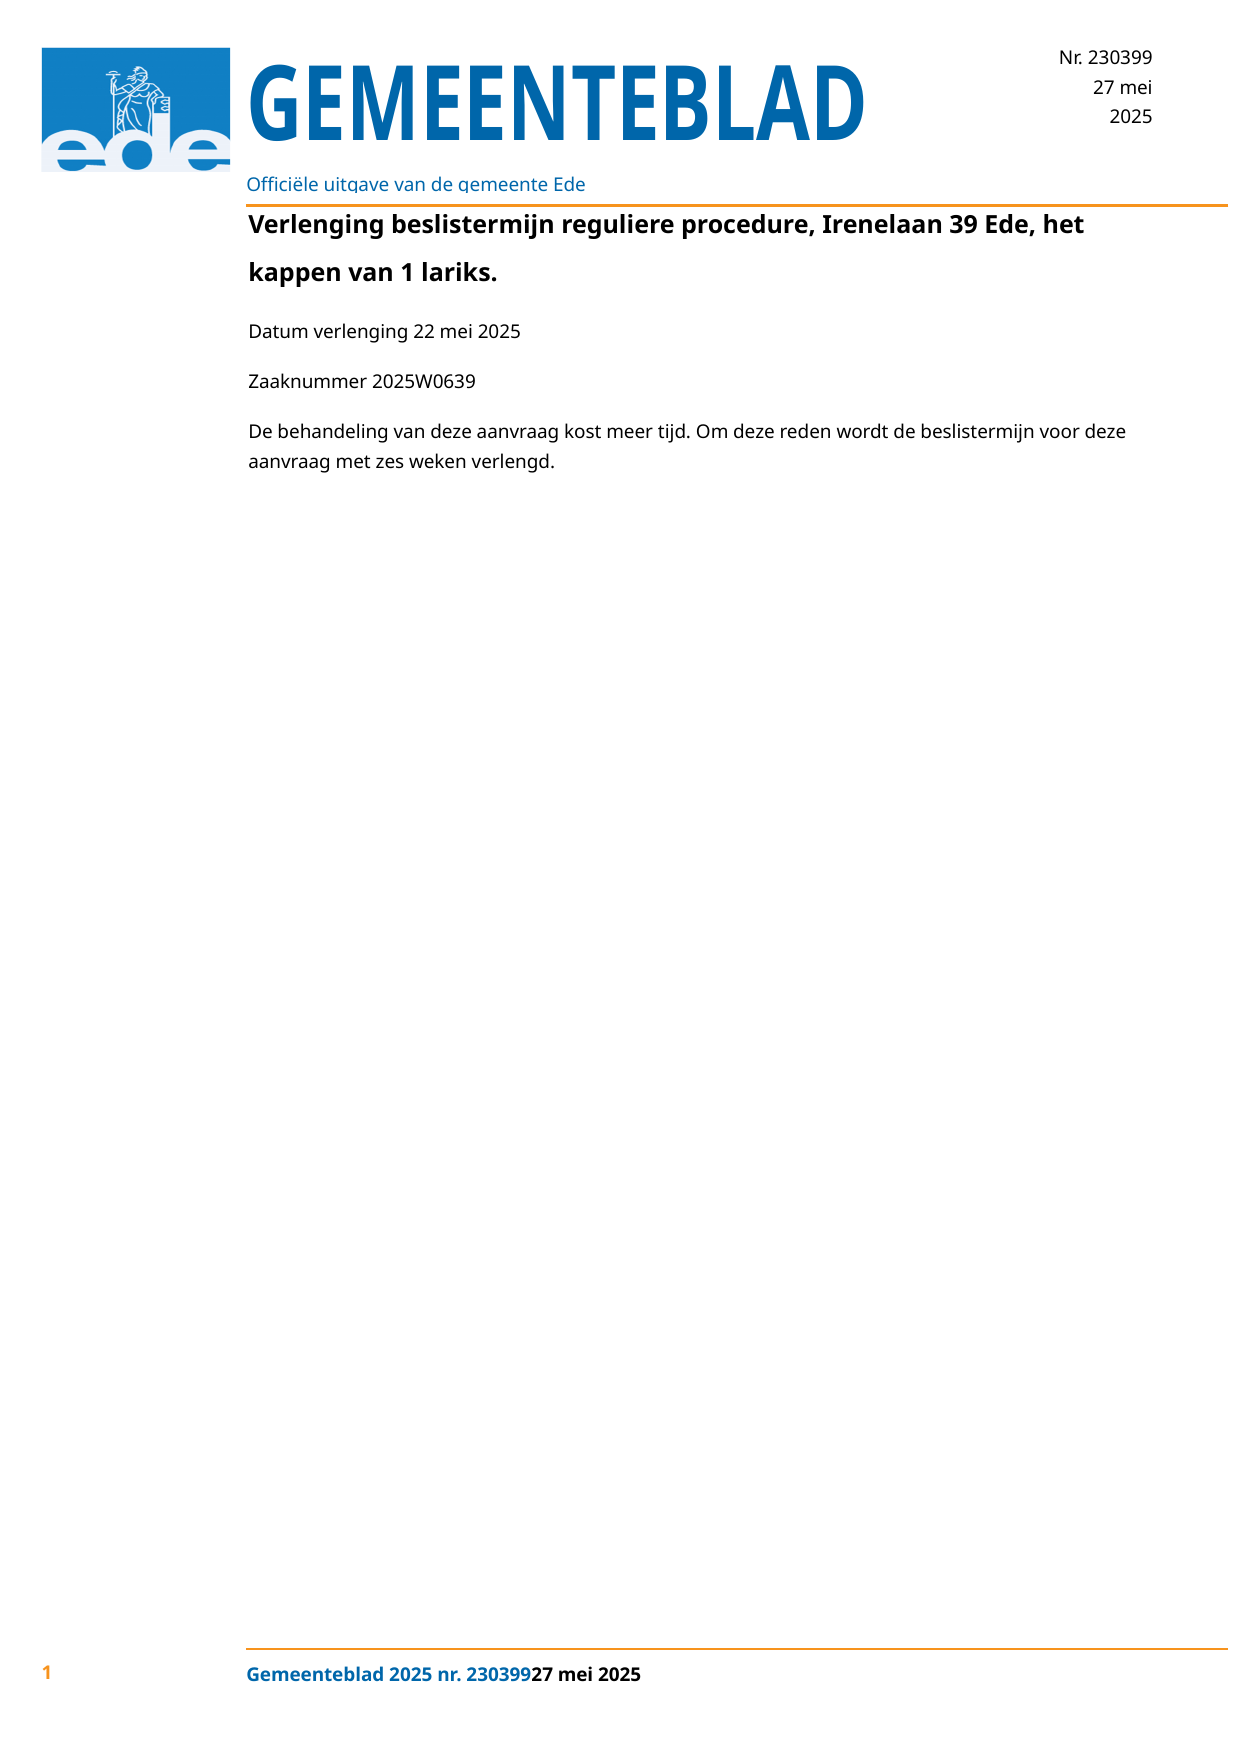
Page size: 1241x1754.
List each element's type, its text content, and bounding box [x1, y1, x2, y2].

text Zaaknummer 2025W0639 [248, 368, 1152, 394]
text De behandeling van deze aanvraag kost meer tijd. Om deze reden wordt de beslistermijn voor deze aanvraag met zes weken verlengd. [248, 419, 1152, 474]
text Datum verlenging 22 mei 2025 [248, 318, 1152, 344]
text Verlenging beslistermijn reguliere procedure, Irenelaan 39 Ede, het kappen van 1 lariks. [248, 207, 1152, 288]
picture [41, 47, 231, 172]
